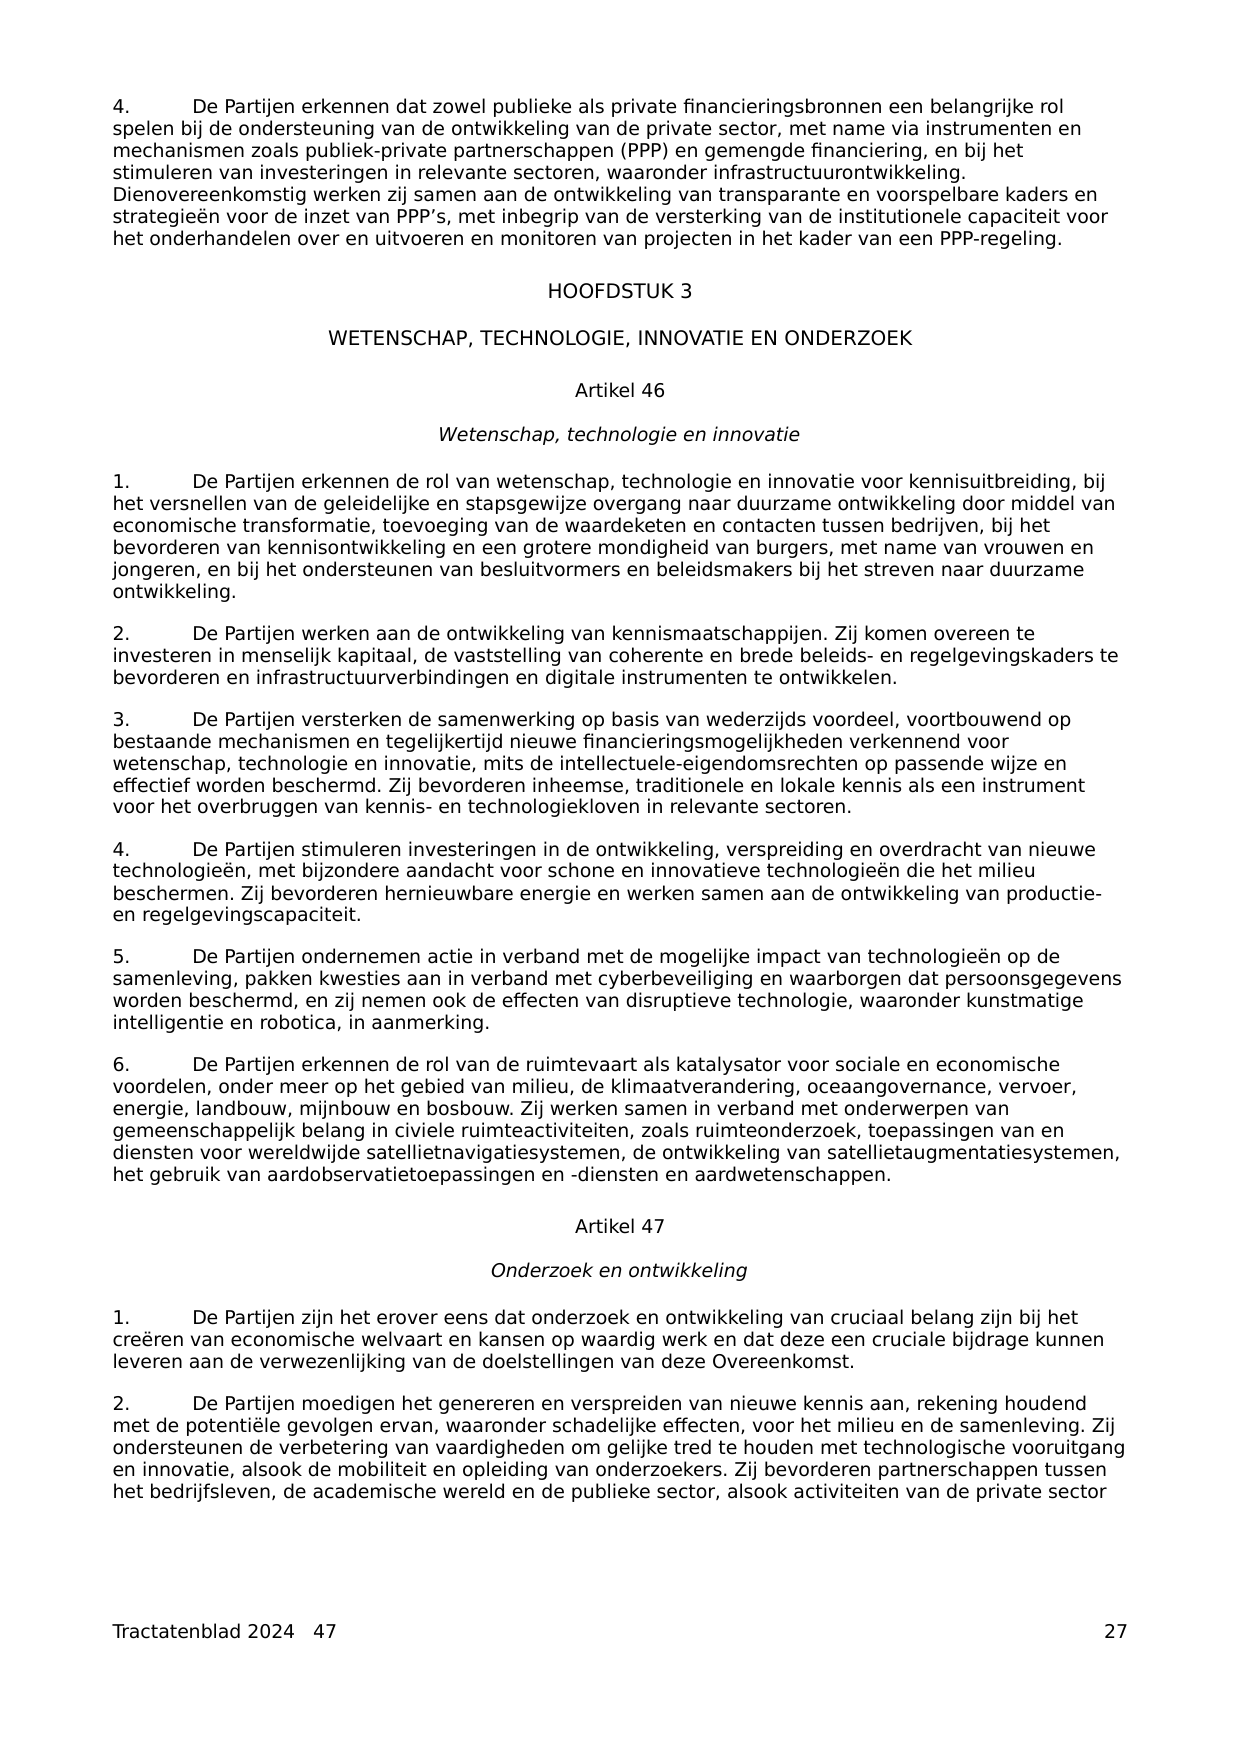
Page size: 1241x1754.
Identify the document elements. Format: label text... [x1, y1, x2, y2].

text 3. De Partijen versterken de samenwerking op basis van wederzijds voordeel, voortbouwend op bestaande mechanismen en tegelijkertijd nieuwe financieringsmogelijkheden verkennend voor wetenschap, technologie en innovatie, mits de intellectuele-eigendomsrechten op passende wijze en effectief worden beschermd. Zij bevorderen inheemse, traditionele en lokale kennis als een instrument voor het overbruggen van kennis- en technologiekloven in relevante sectoren. [112, 708, 1128, 818]
subtitle HOOFDSTUK 3 WETENSCHAP, TECHNOLOGIE, INNOVATIE EN ONDERZOEK [112, 280, 1128, 350]
text 1. De Partijen erkennen de rol van wetenschap, technologie en innovatie voor kennisuitbreiding, bij het versnellen van de geleidelijke en stapsgewijze overgang naar duurzame ontwikkeling door middel van economische transformatie, toevoeging van de waardeketen en contacten tussen bedrijven, bij het bevorderen van kennisontwikkeling en een grotere mondigheid van burgers, met name van vrouwen en jongeren, en bij het ondersteunen van besluitvormers en beleidsmakers bij het streven naar duurzame ontwikkeling. [112, 471, 1128, 603]
text 1. De Partijen zijn het erover eens dat onderzoek en ontwikkeling van cruciaal belang zijn bij het creëren van economische welvaart en kansen op waardig werk en dat deze een cruciale bijdrage kunnen leveren aan de verwezenlijking van de doelstellingen van deze Overeenkomst. [112, 1307, 1128, 1373]
text 2. De Partijen werken aan de ontwikkeling van kennismaatschappijen. Zij komen overeen te investeren in menselijk kapitaal, de vaststelling van coherente en brede beleids- en regelgevingskaders te bevorderen en infrastructuurverbindingen en digitale instrumenten te ontwikkelen. [112, 623, 1128, 688]
text 6. De Partijen erkennen de rol van de ruimtevaart als katalysator voor sociale en economische voordelen, onder meer op het gebied van milieu, de klimaatverandering, oceaangovernance, vervoer, energie, landbouw, mijnbouw en bosbouw. Zij werken samen in verband met onderwerpen van gemeenschappelijk belang in civiele ruimteactiviteiten, zoals ruimteonderzoek, toepassingen van en diensten voor wereldwijde satellietnavigatiesystemen, de ontwikkeling van satellietaugmentatiesystemen, het gebruik van aardobservatietoepassingen en -diensten en aardwetenschappen. [112, 1054, 1128, 1186]
text 2. De Partijen moedigen het genereren en verspreiden van nieuwe kennis aan, rekening houdend met de potentiële gevolgen ervan, waaronder schadelijke effecten, voor het milieu en de samenleving. Zij ondersteunen de verbetering van vaardigheden om gelijke tred te houden met technologische vooruitgang en innovatie, alsook de mobiliteit en opleiding van onderzoekers. Zij bevorderen partnerschappen tussen het bedrijfsleven, de academische wereld en de publieke sector, alsook activiteiten van de private sector [112, 1393, 1128, 1503]
text 5. De Partijen ondernemen actie in verband met de mogelijke impact van technologieën op de samenleving, pakken kwesties aan in verband met cyberbeveiliging en waarborgen dat persoonsgegevens worden beschermd, en zij nemen ook de effecten van disruptieve technologie, waaronder kunstmatige intelligentie en robotica, in aanmerking. [112, 946, 1128, 1034]
subtitle Artikel 47 Onderzoek en ontwikkeling [112, 1216, 1128, 1282]
text 4. De Partijen erkennen dat zowel publieke als private financieringsbronnen een belangrijke rol spelen bij de ondersteuning van de ontwikkeling van de private sector, met name via instrumenten en mechanismen zoals publiek-private partnerschappen (PPP) en gemengde financiering, en bij het stimuleren van investeringen in relevante sectoren, waaronder infrastructuurontwikkeling. Dienovereenkomstig werken zij samen aan de ontwikkeling van transparante en voorspelbare kaders en strategieën voor de inzet van PPP’s, met inbegrip van de versterking van de institutionele capaciteit voor het onderhandelen over en uitvoeren en monitoren van projecten in het kader van een PPP-regeling. [112, 96, 1128, 250]
text 4. De Partijen stimuleren investeringen in de ontwikkeling, verspreiding en overdracht van nieuwe technologieën, met bijzondere aandacht voor schone en innovatieve technologieën die het milieu beschermen. Zij bevorderen hernieuwbare energie en werken samen aan de ontwikkeling van productie- en regelgevingscapaciteit. [112, 838, 1128, 926]
subtitle Artikel 46 Wetenschap, technologie en innovatie [112, 380, 1128, 446]
